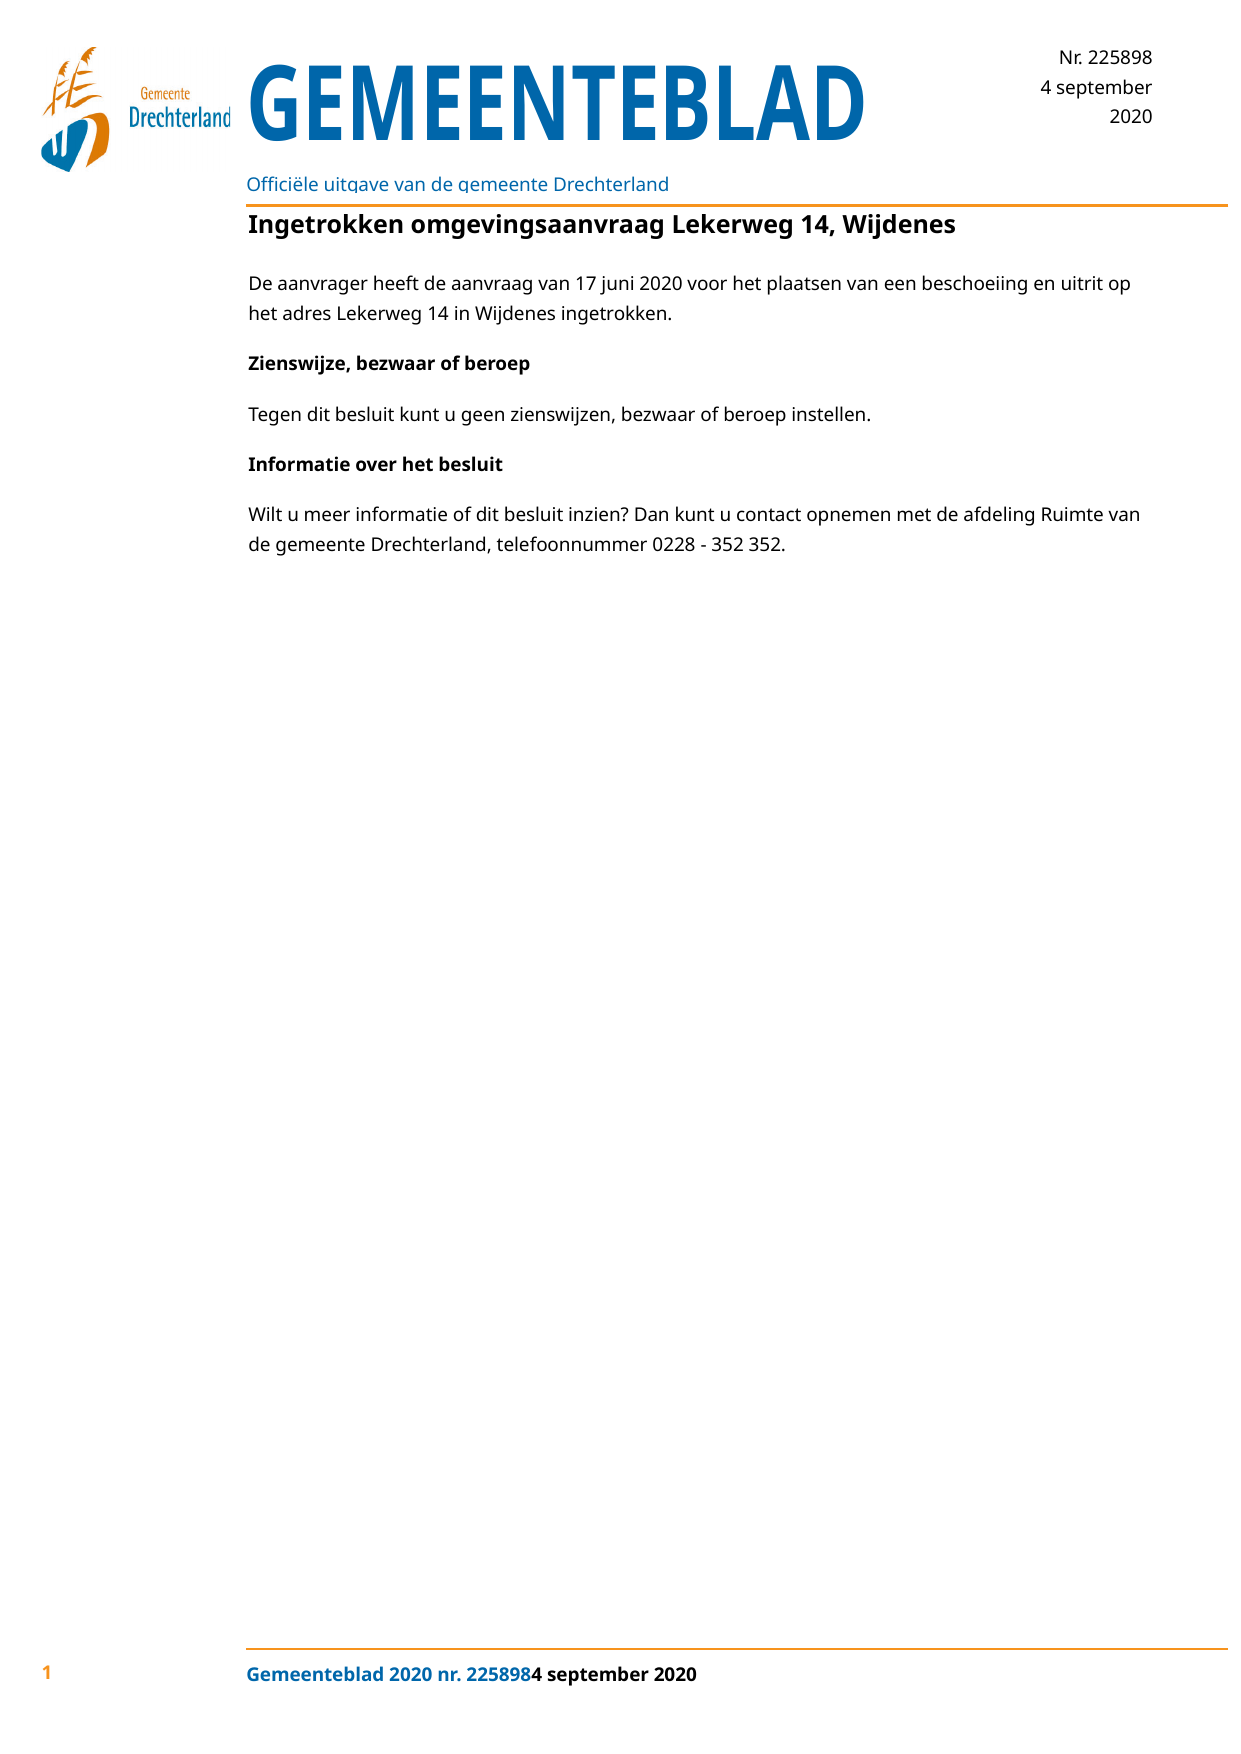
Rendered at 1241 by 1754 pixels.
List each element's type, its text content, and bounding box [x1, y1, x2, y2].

text Zienswijze, bezwaar of beroep [248, 350, 1152, 376]
picture [226, 115, 231, 124]
text Tegen dit besluit kunt u geen zienswijzen, bezwaar of beroep instellen. [248, 401, 1152, 426]
text Informatie over het besluit [248, 451, 1152, 477]
text Ingetrokken omgevingsaanvraag Lekerweg 14, Wijdenes [248, 207, 1152, 241]
text Wilt u meer informatie of dit besluit inzien? Dan kunt u contact opnemen met de afdeling Ruimte van de gemeente Drechterland, telefoonnummer 0228 - 352 352. [248, 502, 1152, 557]
picture [41, 47, 231, 172]
text De aanvrager heeft de aanvraag van 17 juni 2020 voor het plaatsen van een beschoeiing en uitrit op het adres Lekerweg 14 in Wijdenes ingetrokken. [248, 270, 1152, 326]
picture [41, 158, 64, 172]
